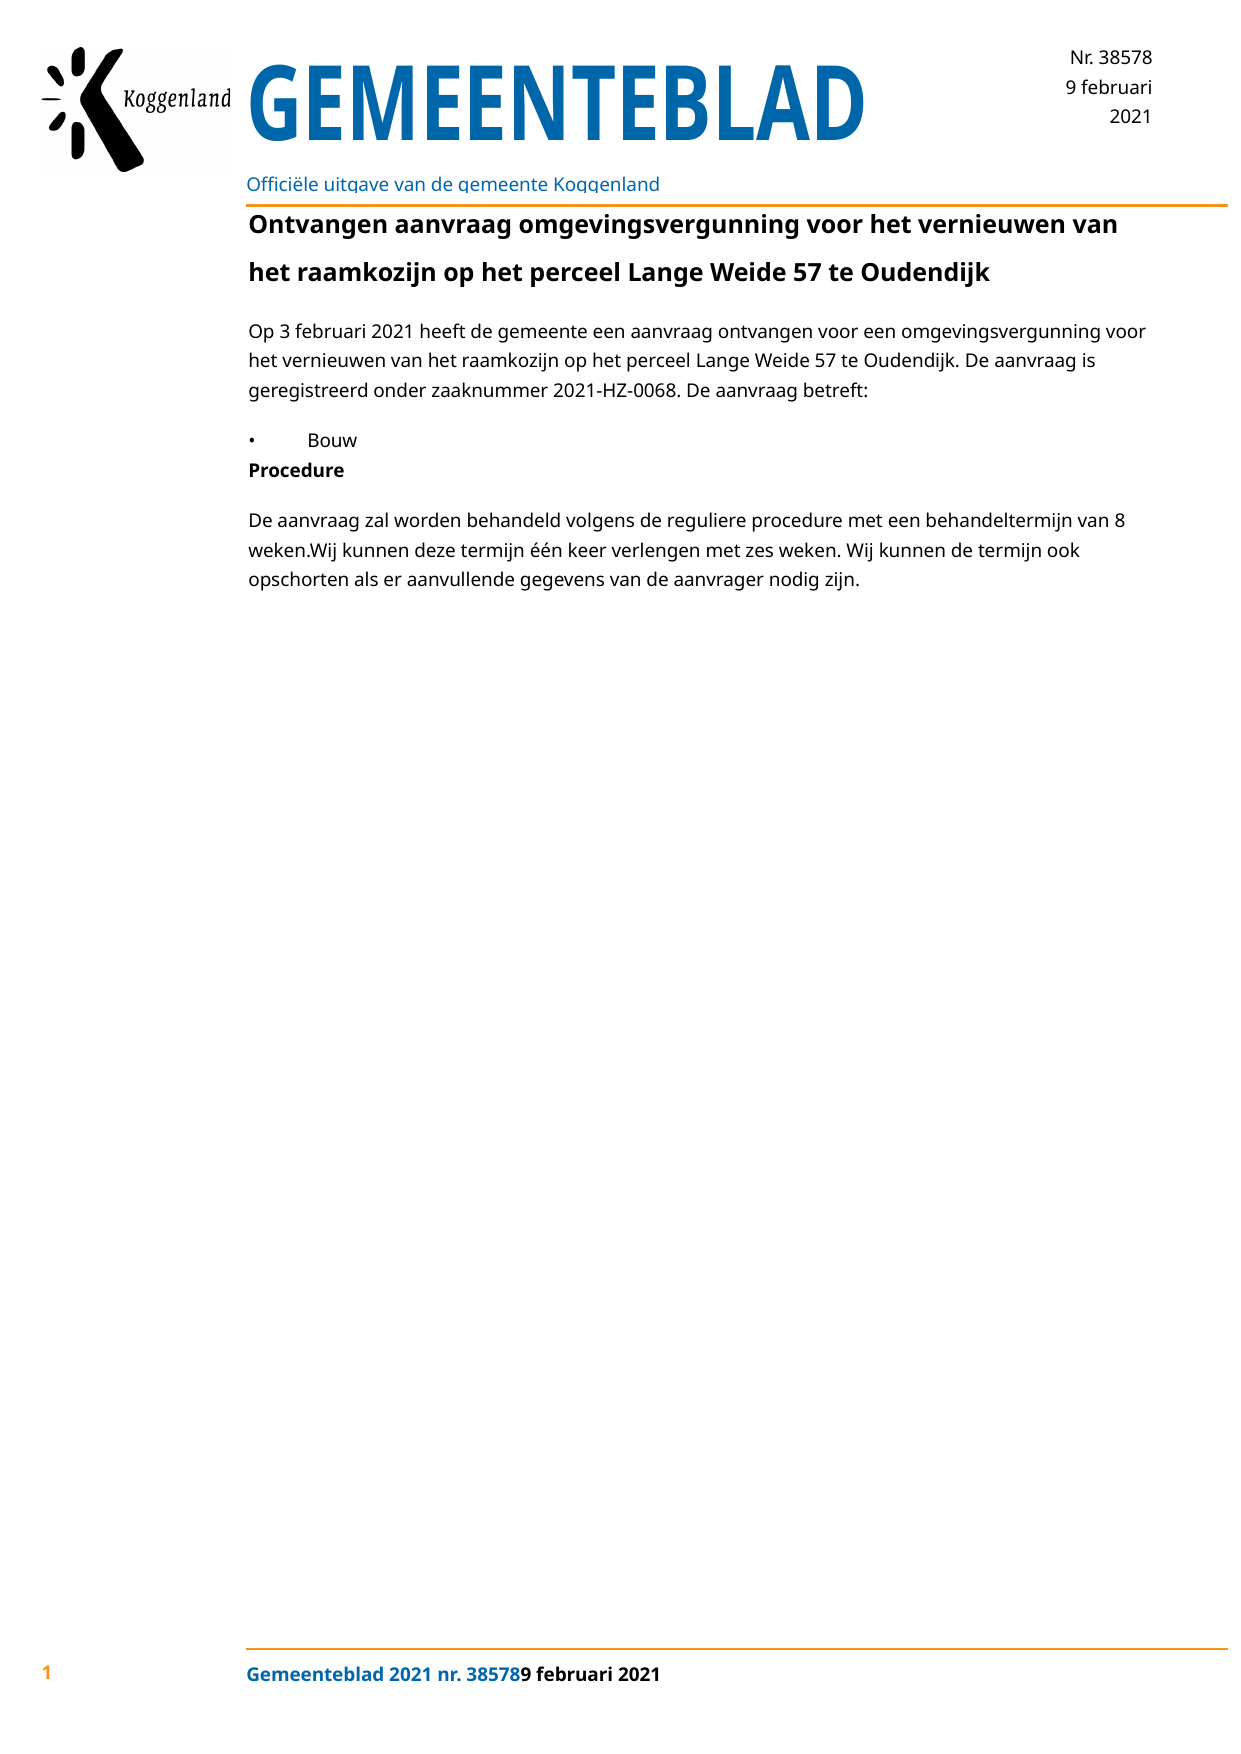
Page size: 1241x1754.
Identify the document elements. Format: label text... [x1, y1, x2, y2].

list Bouw [248, 427, 1152, 453]
text Op 3 februari 2021 heeft de gemeente een aanvraag ontvangen voor een omgevingsvergunning voor het vernieuwen van het raamkozijn op het perceel Lange Weide 57 te Oudendijk. De aanvraag is geregistreerd onder zaaknummer 2021-HZ-0068. De aanvraag betreft: [248, 318, 1152, 403]
picture [41, 47, 231, 172]
text De aanvraag zal worden behandeld volgens de reguliere procedure met een behandeltermijn van 8 weken.Wij kunnen deze termijn één keer verlengen met zes weken. Wij kunnen de termijn ook opschorten als er aanvullende gegevens van de aanvrager nodig zijn. [248, 507, 1152, 592]
text Ontvangen aanvraag omgevingsvergunning voor het vernieuwen van het raamkozijn op het perceel Lange Weide 57 te Oudendijk [248, 207, 1152, 288]
text Procedure [248, 457, 1152, 483]
